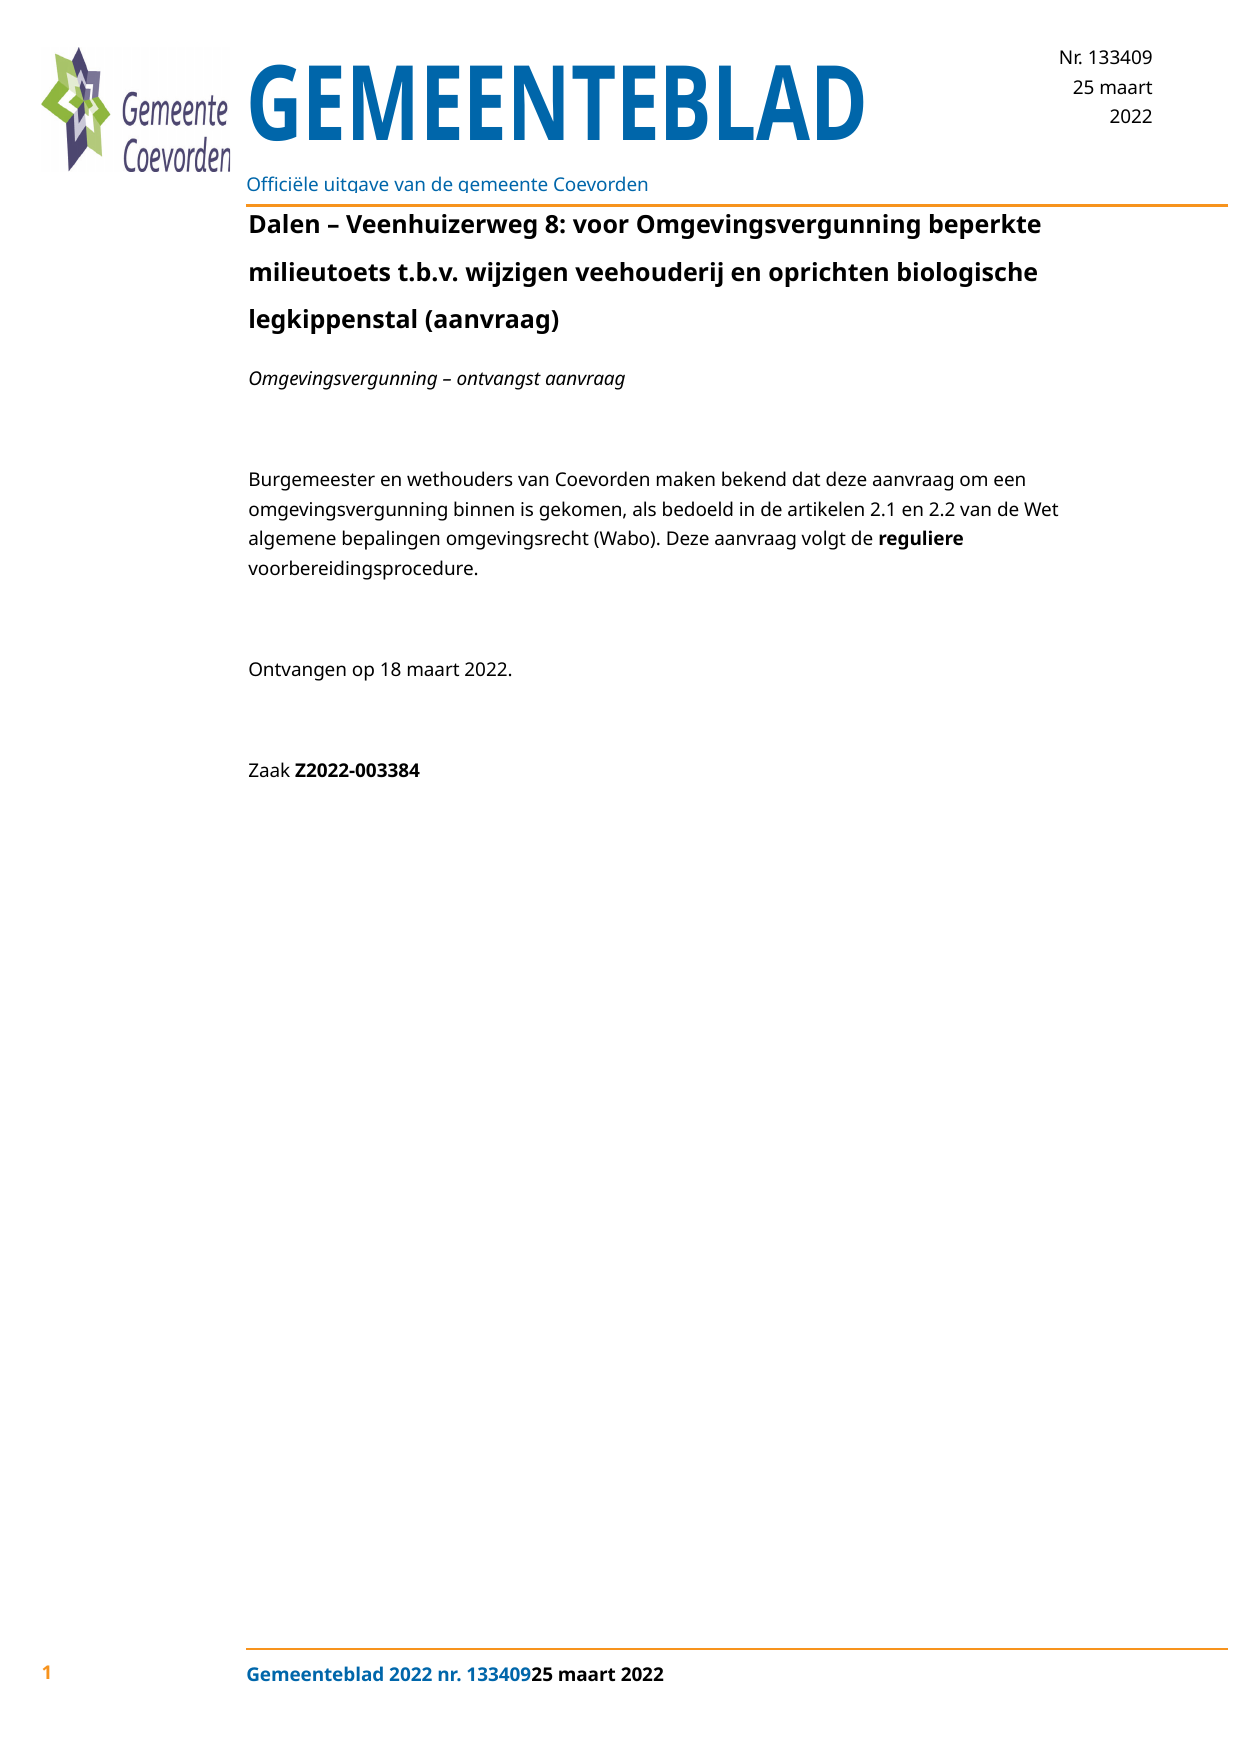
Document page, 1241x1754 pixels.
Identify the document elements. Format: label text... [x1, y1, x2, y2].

text Ontvangen op 18 maart 2022. [248, 656, 1152, 682]
text Dalen – Veenhuizerweg 8: voor Omgevingsvergunning beperkte milieutoets t.b.v. wijzigen veehouderij en oprichten biologische legkippenstal (aanvraag) [248, 207, 1152, 336]
text Omgevingsvergunning – ontvangst aanvraag [248, 366, 1152, 391]
text Burgemeester en wethouders van Coevorden maken bekend dat deze aanvraag om een omgevingsvergunning binnen is gekomen, als bedoeld in de artikelen 2.1 en 2.2 van de Wet algemene bepalingen omgevingsrecht (Wabo). Deze aanvraag volgt de reguliere voorbereidingsprocedure. [248, 466, 1152, 581]
text Zaak Z2022-003384 [248, 757, 1152, 782]
picture [41, 47, 231, 172]
